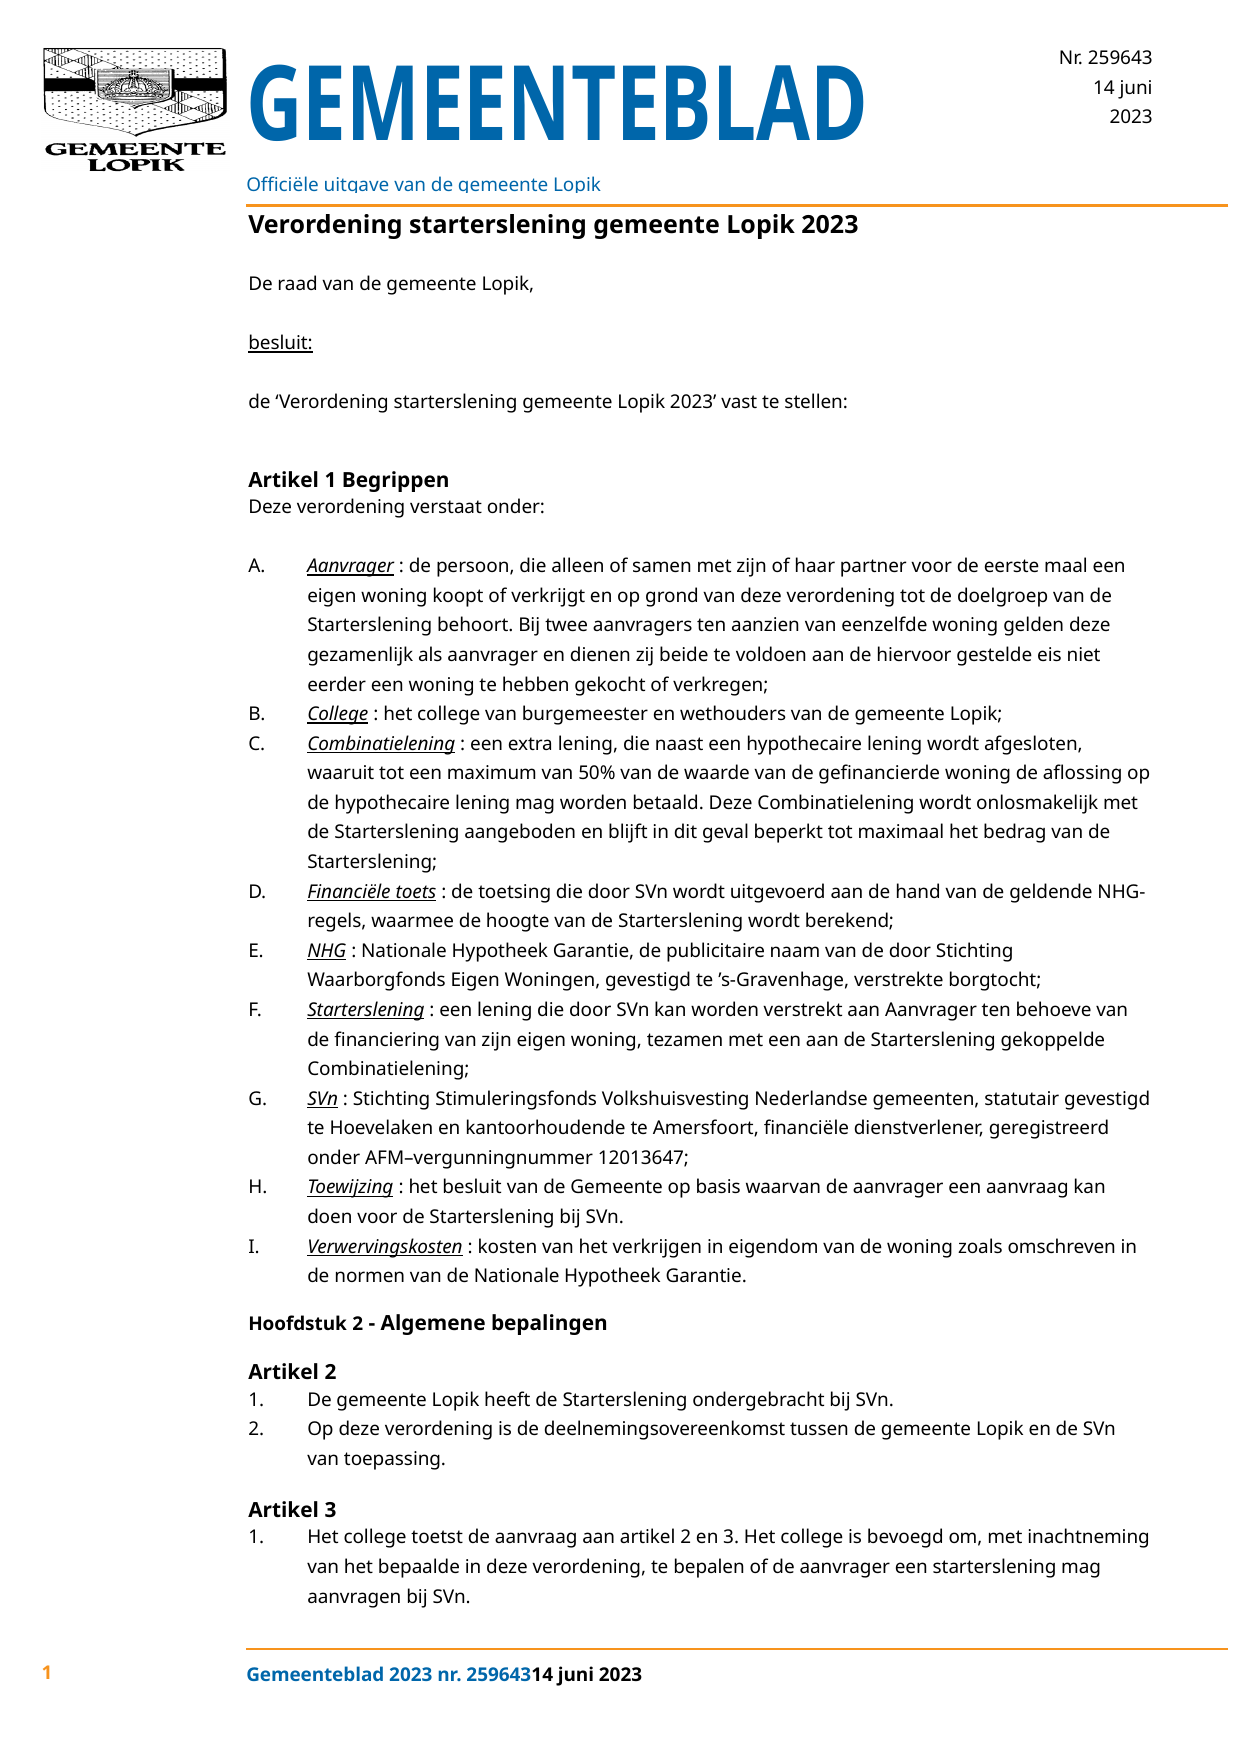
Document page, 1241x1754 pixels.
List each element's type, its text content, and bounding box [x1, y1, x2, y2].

text Verordening starterslening gemeente Lopik 2023 [248, 207, 1152, 241]
list Op deze verordening is de deelnemingsovereenkomst tussen de gemeente Lopik en de SVn van toepassing. [248, 1415, 1152, 1471]
list Starterslening : een lening die door SVn kan worden verstrekt aan Aanvrager ten behoeve van de financiering van zijn eigen woning, tezamen met een aan de Starterslening gekoppelde Combinatielening; [248, 996, 1152, 1081]
list De gemeente Lopik heeft de Starterslening ondergebracht bij SVn. [248, 1386, 1152, 1411]
list Het college toetst de aanvraag aan artikel 2 en 3. Het college is bevoegd om, met inachtneming van het bepaalde in deze verordening, te bepalen of de aanvrager een starterslening mag aanvragen bij SVn. [248, 1524, 1152, 1609]
list College : het college van burgemeester en wethouders van de gemeente Lopik; [248, 700, 1152, 726]
text Deze verordening verstaat onder: [248, 493, 1152, 519]
list Combinatielening : een extra lening, die naast een hypothecaire lening wordt afgesloten, waaruit tot een maximum van 50% van de waarde van de gefinancierde woning de aflossing op de hypothecaire lening mag worden betaald. Deze Combinatielening wordt onlosmakelijk met de Starterslening aangeboden en blijft in dit geval beperkt tot maximaal het bedrag van de Starterslening; [248, 730, 1152, 874]
list Aanvrager : de persoon, die alleen of samen met zijn of haar partner voor de eerste maal een eigen woning koopt of verkrijgt en op grond van deze verordening tot de doelgroep van de Starterslening behoort. Bij twee aanvragers ten aanzien van eenzelfde woning gelden deze gezamenlijk als aanvrager en dienen zij beide te voldoen aan de hiervoor gestelde eis niet eerder een woning te hebben gekocht of verkregen; [248, 552, 1152, 696]
list SVn : Stichting Stimuleringsfonds Volkshuisvesting Nederlandse gemeenten, statutair gevestigd te Hoevelaken en kantoorhoudende te Amersfoort, financiële dienstverlener, geregistreerd onder AFM–vergunningnummer 12013647; [248, 1085, 1152, 1170]
list Financiële toets : de toetsing die door SVn wordt uitgevoerd aan de hand van de geldende NHG-regels, waarmee de hoogte van de Starterslening wordt berekend; [248, 878, 1152, 933]
text Artikel 3 [248, 1495, 1152, 1524]
list NHG : Nationale Hypotheek Garantie, de publicitaire naam van de door Stichting Waarborgfonds Eigen Woningen, gevestigd te ’s-Gravenhage, verstrekte borgtocht; [248, 937, 1152, 992]
list Verwervingskosten : kosten van het verkrijgen in eigendom van de woning zoals omschreven in de normen van de Nationale Hypotheek Garantie. [248, 1233, 1152, 1288]
text besluit: [248, 329, 1152, 355]
text De raad van de gemeente Lopik, [248, 270, 1152, 296]
text Artikel 1 Begrippen [248, 465, 1152, 493]
text Hoofdstuk 2 - Algemene bepalingen [248, 1308, 1152, 1336]
text de ‘Verordening starterslening gemeente Lopik 2023’ vast te stellen: [248, 389, 1152, 414]
picture [41, 47, 231, 172]
text Artikel 2 [248, 1357, 1152, 1386]
list Toewijzing : het besluit van de Gemeente op basis waarvan de aanvrager een aanvraag kan doen voor de Starterslening bij SVn. [248, 1174, 1152, 1229]
